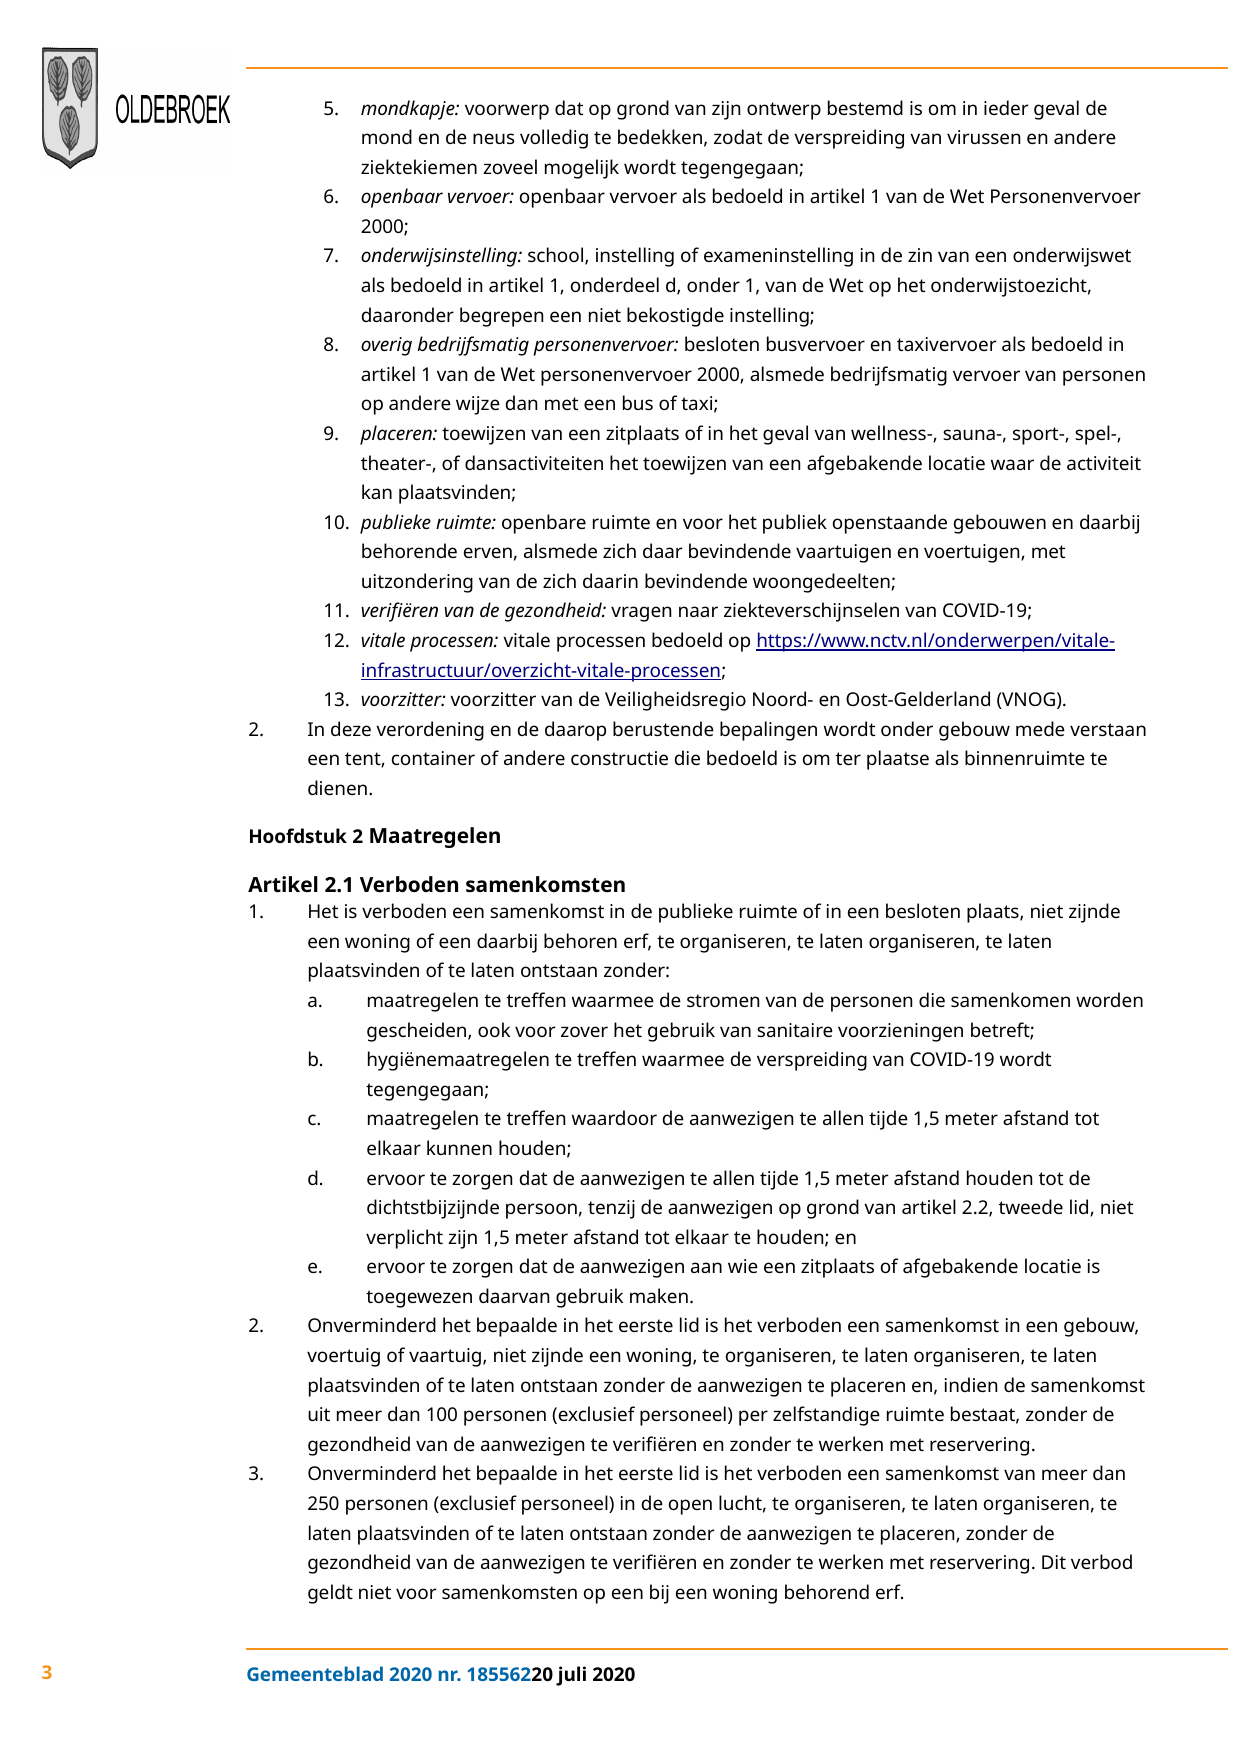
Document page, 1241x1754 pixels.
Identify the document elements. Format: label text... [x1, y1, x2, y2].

list Het is verboden een samenkomst in de publieke ruimte of in een besloten plaats, niet zijnde een woning of een daarbij behoren erf, te organiseren, te laten organiseren, te laten plaatsvinden of te laten ontstaan zonder: [248, 898, 1152, 983]
list hygiënemaatregelen te treffen waarmee de verspreiding van COVID-19 wordt tegengegaan; [307, 1046, 1152, 1102]
list placeren: toewijzen van een zitplaats of in het geval van wellness-, sauna-, sport-, spel-, theater-, of dansactiviteiten het toewijzen van een afgebakende locatie waar de activiteit kan plaatsvinden; [323, 420, 1152, 505]
list vitale processen: vitale processen bedoeld op https://www.nctv.nl/onderwerpen/vitale-infrastructuur/overzicht-vitale-processen; [323, 627, 1152, 683]
list publieke ruimte: openbare ruimte en voor het publiek openstaande gebouwen en daarbij behorende erven, alsmede zich daar bevindende vaartuigen en voertuigen, met uitzondering van de zich daarin bevindende woongedeelten; [323, 509, 1152, 594]
list Onverminderd het bepaalde in het eerste lid is het verboden een samenkomst van meer dan 250 personen (exclusief personeel) in de open lucht, te organiseren, te laten organiseren, te laten plaatsvinden of te laten ontstaan zonder de aanwezigen te placeren, zonder de gezondheid van de aanwezigen te verifiëren en zonder te werken met reservering. Dit verbod geldt niet voor samenkomsten op een bij een woning behorend erf. [248, 1461, 1152, 1605]
list In deze verordening en de daarop berustende bepalingen wordt onder gebouw mede verstaan een tent, container of andere constructie die bedoeld is om ter plaatse als binnenruimte te dienen. [248, 716, 1152, 801]
list mondkapje: voorwerp dat op grond van zijn ontwerp bestemd is om in ieder geval de mond en de neus volledig te bedekken, zodat de verspreiding van virussen en andere ziektekiemen zoveel mogelijk wordt tegengegaan; [323, 95, 1152, 180]
list onderwijsinstelling: school, instelling of exameninstelling in de zin van een onderwijswet als bedoeld in artikel 1, onderdeel d, onder 1, van de Wet op het onderwijstoezicht, daaronder begrepen een niet bekostigde instelling; [323, 243, 1152, 328]
list overig bedrijfsmatig personenvervoer: besloten busvervoer en taxivervoer als bedoeld in artikel 1 van de Wet personenvervoer 2000, alsmede bedrijfsmatig vervoer van personen op andere wijze dan met een bus of taxi; [323, 331, 1152, 416]
list ervoor te zorgen dat de aanwezigen aan wie een zitplaats of afgebakende locatie is toegewezen daarvan gebruik maken. [307, 1253, 1152, 1309]
list Onverminderd het bepaalde in het eerste lid is het verboden een samenkomst in een gebouw, voertuig of vaartuig, niet zijnde een woning, te organiseren, te laten organiseren, te laten plaatsvinden of te laten ontstaan zonder de aanwezigen te placeren en, indien de samenkomst uit meer dan 100 personen (exclusief personeel) per zelfstandige ruimte bestaat, zonder de gezondheid van de aanwezigen te verifiëren en zonder te werken met reservering. [248, 1313, 1152, 1457]
text Hoofdstuk 2 Maatregelen [248, 821, 1152, 849]
list ervoor te zorgen dat de aanwezigen te allen tijde 1,5 meter afstand houden tot de dichtstbijzijnde persoon, tenzij de aanwezigen op grond van artikel 2.2, tweede lid, niet verplicht zijn 1,5 meter afstand tot elkaar te houden; en [307, 1165, 1152, 1250]
picture [41, 47, 231, 172]
list verifiëren van de gezondheid: vragen naar ziekteverschijnselen van COVID-19; [323, 598, 1152, 623]
list maatregelen te treffen waardoor de aanwezigen te allen tijde 1,5 meter afstand tot elkaar kunnen houden; [307, 1106, 1152, 1161]
list voorzitter: voorzitter van de Veiligheidsregio Noord- en Oost-Gelderland (VNOG). [323, 686, 1152, 712]
text Artikel 2.1 Verboden samenkomsten [248, 870, 1152, 898]
list maatregelen te treffen waarmee de stromen van de personen die samenkomen worden gescheiden, ook voor zover het gebruik van sanitaire voorzieningen betreft; [307, 987, 1152, 1043]
list openbaar vervoer: openbaar vervoer als bedoeld in artikel 1 van de Wet Personenvervoer 2000; [323, 183, 1152, 239]
